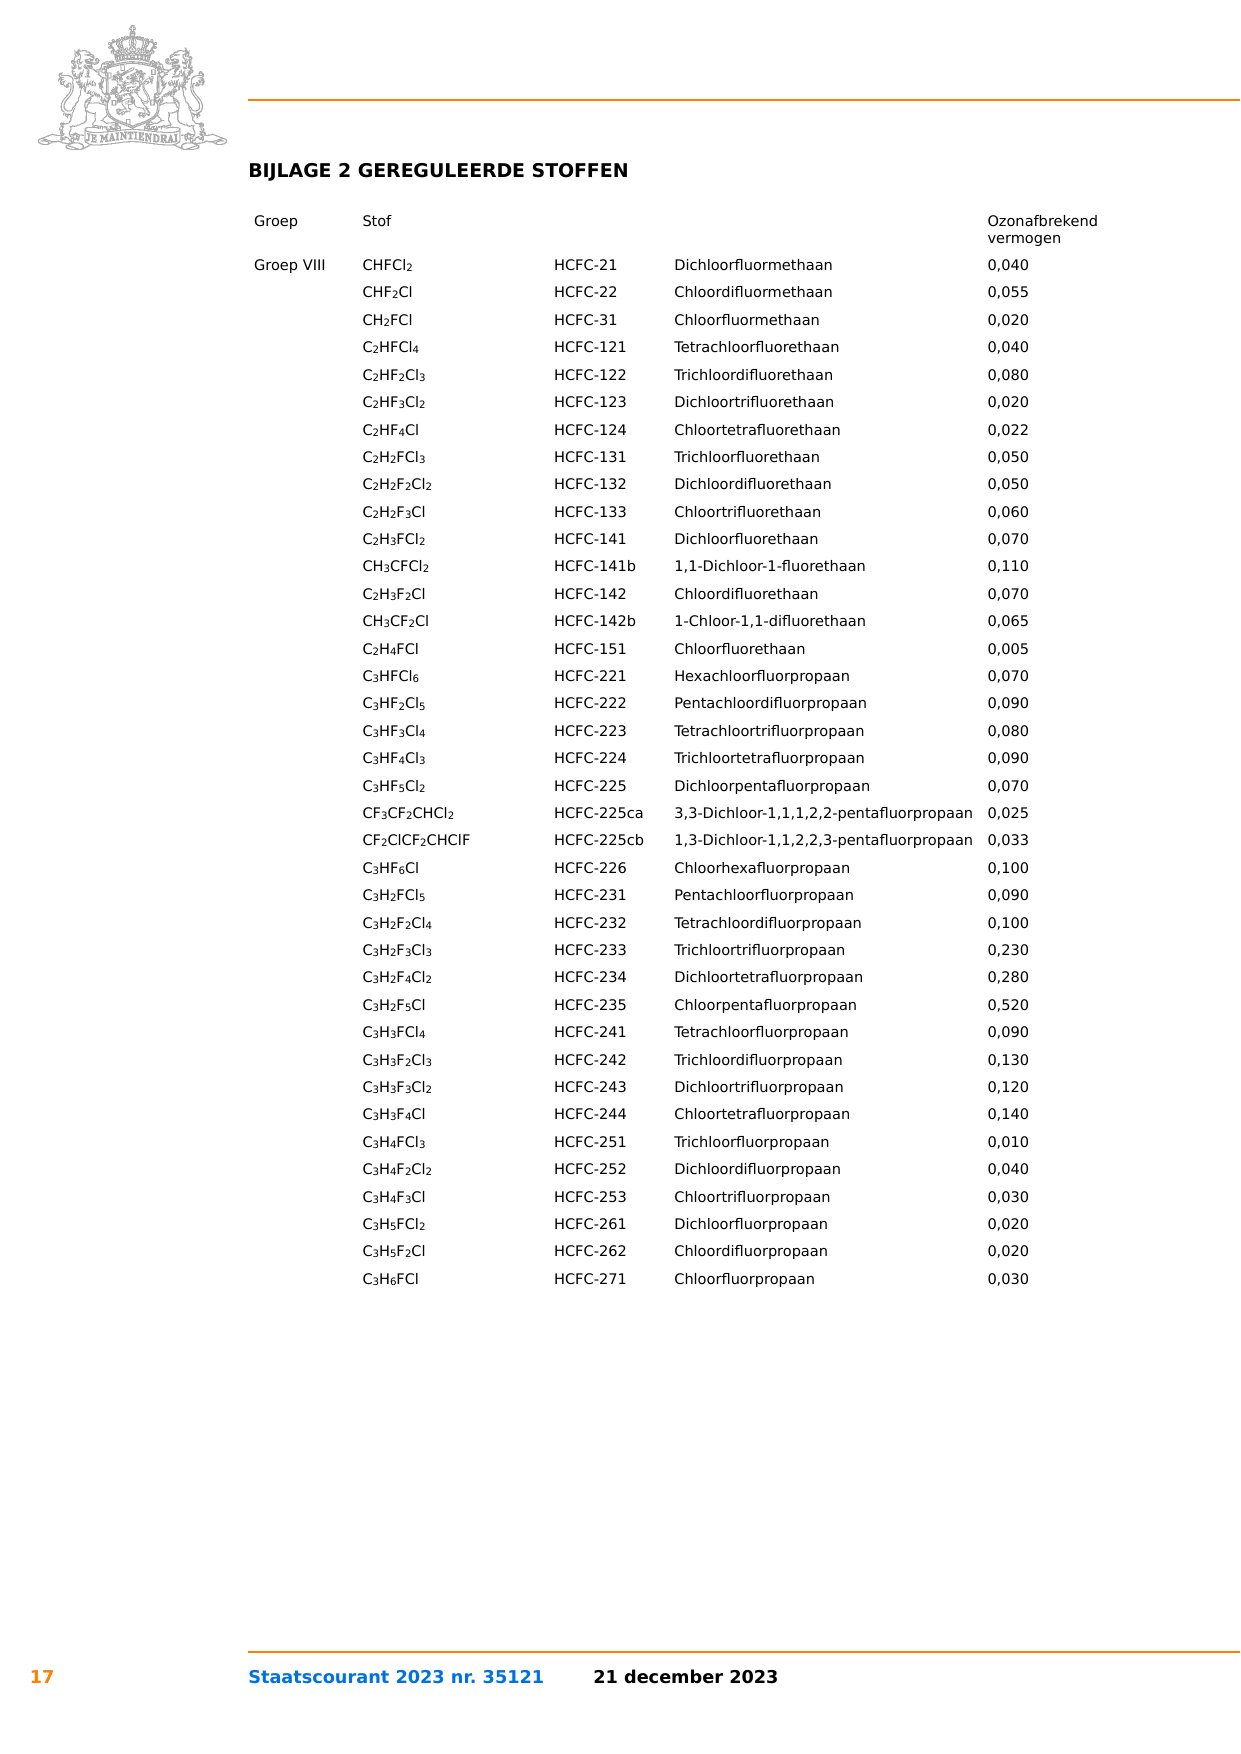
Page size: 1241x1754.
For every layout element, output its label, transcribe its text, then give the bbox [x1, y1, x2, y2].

table_cell 0,050 [982, 444, 1163, 470]
table_cell 0,060 [982, 499, 1163, 525]
table_cell 0,005 [982, 636, 1163, 662]
table_cell 0,030 [982, 1266, 1163, 1292]
table_cell HCFC-151 [549, 636, 668, 662]
table_cell C3HF5Cl2 [357, 773, 548, 799]
table_cell Trichloortetrafluorpropaan [669, 745, 981, 772]
table_cell 0,040 [982, 1156, 1163, 1183]
table_cell Tetrachloorfluorethaan [669, 335, 981, 361]
table_cell C3H2F5Cl [357, 992, 548, 1018]
table_cell CH3CFCl2 [357, 554, 548, 580]
table_cell C3HF2Cl5 [357, 691, 548, 717]
table_cell CF3CF2CHCl2 [357, 800, 548, 827]
subtitle BIJLAGE 2 GEREGULEERDE STOFFEN [248, 160, 1163, 182]
table_cell HCFC-231 [549, 883, 668, 909]
table_cell 0,040 [982, 252, 1163, 279]
table_cell 0,033 [982, 828, 1163, 854]
table_cell C3H3F4Cl [357, 1102, 548, 1128]
table_cell Dichloordifluorpropaan [669, 1156, 981, 1183]
table_cell HCFC-251 [549, 1129, 668, 1155]
table_header Stof [357, 208, 981, 251]
table_cell 0,022 [982, 417, 1163, 443]
table_cell HCFC-232 [549, 910, 668, 936]
table_cell C2HF2Cl3 [357, 362, 548, 388]
table_cell 0,070 [982, 581, 1163, 607]
table_cell HCFC-122 [549, 362, 668, 388]
table_cell Groep VIII [249, 252, 356, 1292]
table_cell 0,080 [982, 362, 1163, 388]
table_cell HCFC-31 [549, 307, 668, 333]
table_cell 0,090 [982, 745, 1163, 772]
table_cell 0,100 [982, 910, 1163, 936]
table_cell Hexachloorfluorpropaan [669, 663, 981, 689]
table_cell C3HF6Cl [357, 855, 548, 881]
table_cell Chloorfluormethaan [669, 307, 981, 333]
table_cell 0,120 [982, 1074, 1163, 1101]
table_cell C3H4F2Cl2 [357, 1156, 548, 1183]
table_header Groep [249, 208, 356, 251]
table_cell 0,010 [982, 1129, 1163, 1155]
table_cell HCFC-141b [549, 554, 668, 580]
table_cell CH2FCl [357, 307, 548, 333]
table_cell 0,020 [982, 1211, 1163, 1237]
table_cell HCFC-224 [549, 745, 668, 772]
table_cell 1-Chloor-1,1-difluorethaan [669, 609, 981, 635]
table_cell 0,110 [982, 554, 1163, 580]
table_cell 0,280 [982, 965, 1163, 991]
table_cell Pentachloorfluorpropaan [669, 883, 981, 909]
table_cell C3H6FCl [357, 1266, 548, 1292]
table_cell Dichloordifluorethaan [669, 471, 981, 498]
table_cell 0,040 [982, 335, 1163, 361]
table_cell Tetrachloortrifluorpropaan [669, 718, 981, 744]
table_cell 0,025 [982, 800, 1163, 827]
table_cell C2H4FCl [357, 636, 548, 662]
table_cell Tetrachloorfluorpropaan [669, 1019, 981, 1046]
table_cell C2H3F2Cl [357, 581, 548, 607]
table_cell C3H2F4Cl2 [357, 965, 548, 991]
table_cell HCFC-225 [549, 773, 668, 799]
table_cell HCFC-131 [549, 444, 668, 470]
table_cell 0,090 [982, 883, 1163, 909]
table_cell 0,090 [982, 1019, 1163, 1046]
table_cell C3H5F2Cl [357, 1239, 548, 1265]
table_cell HCFC-243 [549, 1074, 668, 1101]
table_cell Trichloordifluorpropaan [669, 1047, 981, 1073]
table_cell C3HFCl6 [357, 663, 548, 689]
table_cell 0,070 [982, 526, 1163, 553]
table_cell C2H2F3Cl [357, 499, 548, 525]
table_cell C2H3FCl2 [357, 526, 548, 553]
table_cell 0,050 [982, 471, 1163, 498]
table_cell C2HFCl4 [357, 335, 548, 361]
table_cell Dichloorpentafluorpropaan [669, 773, 981, 799]
table_cell HCFC-234 [549, 965, 668, 991]
table_cell HCFC-233 [549, 937, 668, 963]
table_cell 0,070 [982, 773, 1163, 799]
table_cell 0,020 [982, 1239, 1163, 1265]
table_cell HCFC-226 [549, 855, 668, 881]
table_cell Dichloorfluorethaan [669, 526, 981, 553]
table_cell Trichloortrifluorpropaan [669, 937, 981, 963]
table_cell C3H5FCl2 [357, 1211, 548, 1237]
table_cell HCFC-124 [549, 417, 668, 443]
table_cell Chloordifluorethaan [669, 581, 981, 607]
table_cell Chloortrifluorpropaan [669, 1184, 981, 1210]
table_cell HCFC-222 [549, 691, 668, 717]
table_cell 3,3-Dichloor-1,1,1,2,2-pentafluorpropaan [669, 800, 981, 827]
table_cell Chloortetrafluorpropaan [669, 1102, 981, 1128]
table_cell HCFC-22 [549, 280, 668, 306]
table_cell HCFC-261 [549, 1211, 668, 1237]
table_cell C2H2F2Cl2 [357, 471, 548, 498]
table_cell HCFC-141 [549, 526, 668, 553]
table_cell C3HF3Cl4 [357, 718, 548, 744]
table_cell 0,140 [982, 1102, 1163, 1128]
table_cell Dichloortrifluorpropaan [669, 1074, 981, 1101]
table_cell HCFC-221 [549, 663, 668, 689]
table_cell 0,080 [982, 718, 1163, 744]
table_cell Chloorfluorethaan [669, 636, 981, 662]
table_cell 1,1-Dichloor-1-fluorethaan [669, 554, 981, 580]
table_cell HCFC-225ca [549, 800, 668, 827]
table_cell C3H4FCl3 [357, 1129, 548, 1155]
table_cell HCFC-241 [549, 1019, 668, 1046]
table_cell HCFC-244 [549, 1102, 668, 1128]
table_cell 0,230 [982, 937, 1163, 963]
table_cell CH3CF2Cl [357, 609, 548, 635]
table_cell C3HF4Cl3 [357, 745, 548, 772]
table_cell C2H2FCl3 [357, 444, 548, 470]
table_cell HCFC-242 [549, 1047, 668, 1073]
table_cell 0,130 [982, 1047, 1163, 1073]
table_cell HCFC-253 [549, 1184, 668, 1210]
table_cell Dichloorfluorpropaan [669, 1211, 981, 1237]
table_cell 0,030 [982, 1184, 1163, 1210]
table_cell HCFC-223 [549, 718, 668, 744]
table_cell HCFC-133 [549, 499, 668, 525]
table_cell Trichloorfluorethaan [669, 444, 981, 470]
table_cell HCFC-271 [549, 1266, 668, 1292]
table_cell C2HF3Cl2 [357, 389, 548, 416]
table_cell HCFC-142 [549, 581, 668, 607]
table_cell CF2ClCF2CHClF [357, 828, 548, 854]
table_cell C2HF4Cl [357, 417, 548, 443]
table_cell 0,055 [982, 280, 1163, 306]
table_cell Trichloordifluorethaan [669, 362, 981, 388]
table_cell Dichloortetrafluorpropaan [669, 965, 981, 991]
table_cell CHFCl2 [357, 252, 548, 279]
table_cell C3H4F3Cl [357, 1184, 548, 1210]
table_cell Chloorfluorpropaan [669, 1266, 981, 1292]
table_cell 0,020 [982, 389, 1163, 416]
table_cell 0,020 [982, 307, 1163, 333]
table_header Ozonafbrekend vermogen [982, 208, 1163, 251]
table_cell HCFC-235 [549, 992, 668, 1018]
table_cell 0,065 [982, 609, 1163, 635]
table_cell C3H2FCl5 [357, 883, 548, 909]
table_cell Trichloorfluorpropaan [669, 1129, 981, 1155]
table_cell HCFC-262 [549, 1239, 668, 1265]
table_cell Chloortetrafluorethaan [669, 417, 981, 443]
table_cell Chloortrifluorethaan [669, 499, 981, 525]
table_cell 0,100 [982, 855, 1163, 881]
table_cell 1,3-Dichloor-1,1,2,2,3-pentafluorpropaan [669, 828, 981, 854]
table_cell 0,070 [982, 663, 1163, 689]
table_cell Dichloortrifluorethaan [669, 389, 981, 416]
table_cell C3H2F3Cl3 [357, 937, 548, 963]
picture [38, 25, 227, 150]
table_cell HCFC-121 [549, 335, 668, 361]
table_cell HCFC-252 [549, 1156, 668, 1183]
table_cell HCFC-132 [549, 471, 668, 498]
table_cell HCFC-142b [549, 609, 668, 635]
table_cell 0,520 [982, 992, 1163, 1018]
table_cell HCFC-225cb [549, 828, 668, 854]
table_cell Chloorhexafluorpropaan [669, 855, 981, 881]
table_cell HCFC-123 [549, 389, 668, 416]
table_cell Tetrachloordifluorpropaan [669, 910, 981, 936]
table_cell C3H3F2Cl3 [357, 1047, 548, 1073]
table_cell C3H3F3Cl2 [357, 1074, 548, 1101]
table_cell CHF2Cl [357, 280, 548, 306]
table_cell Chloordifluormethaan [669, 280, 981, 306]
table_cell C3H2F2Cl4 [357, 910, 548, 936]
table_cell C3H3FCl4 [357, 1019, 548, 1046]
table_cell Pentachloordifluorpropaan [669, 691, 981, 717]
table_cell 0,090 [982, 691, 1163, 717]
table_cell Dichloorfluormethaan [669, 252, 981, 279]
table_cell HCFC-21 [549, 252, 668, 279]
table_cell Chloorpentafluorpropaan [669, 992, 981, 1018]
table_cell Chloordifluorpropaan [669, 1239, 981, 1265]
